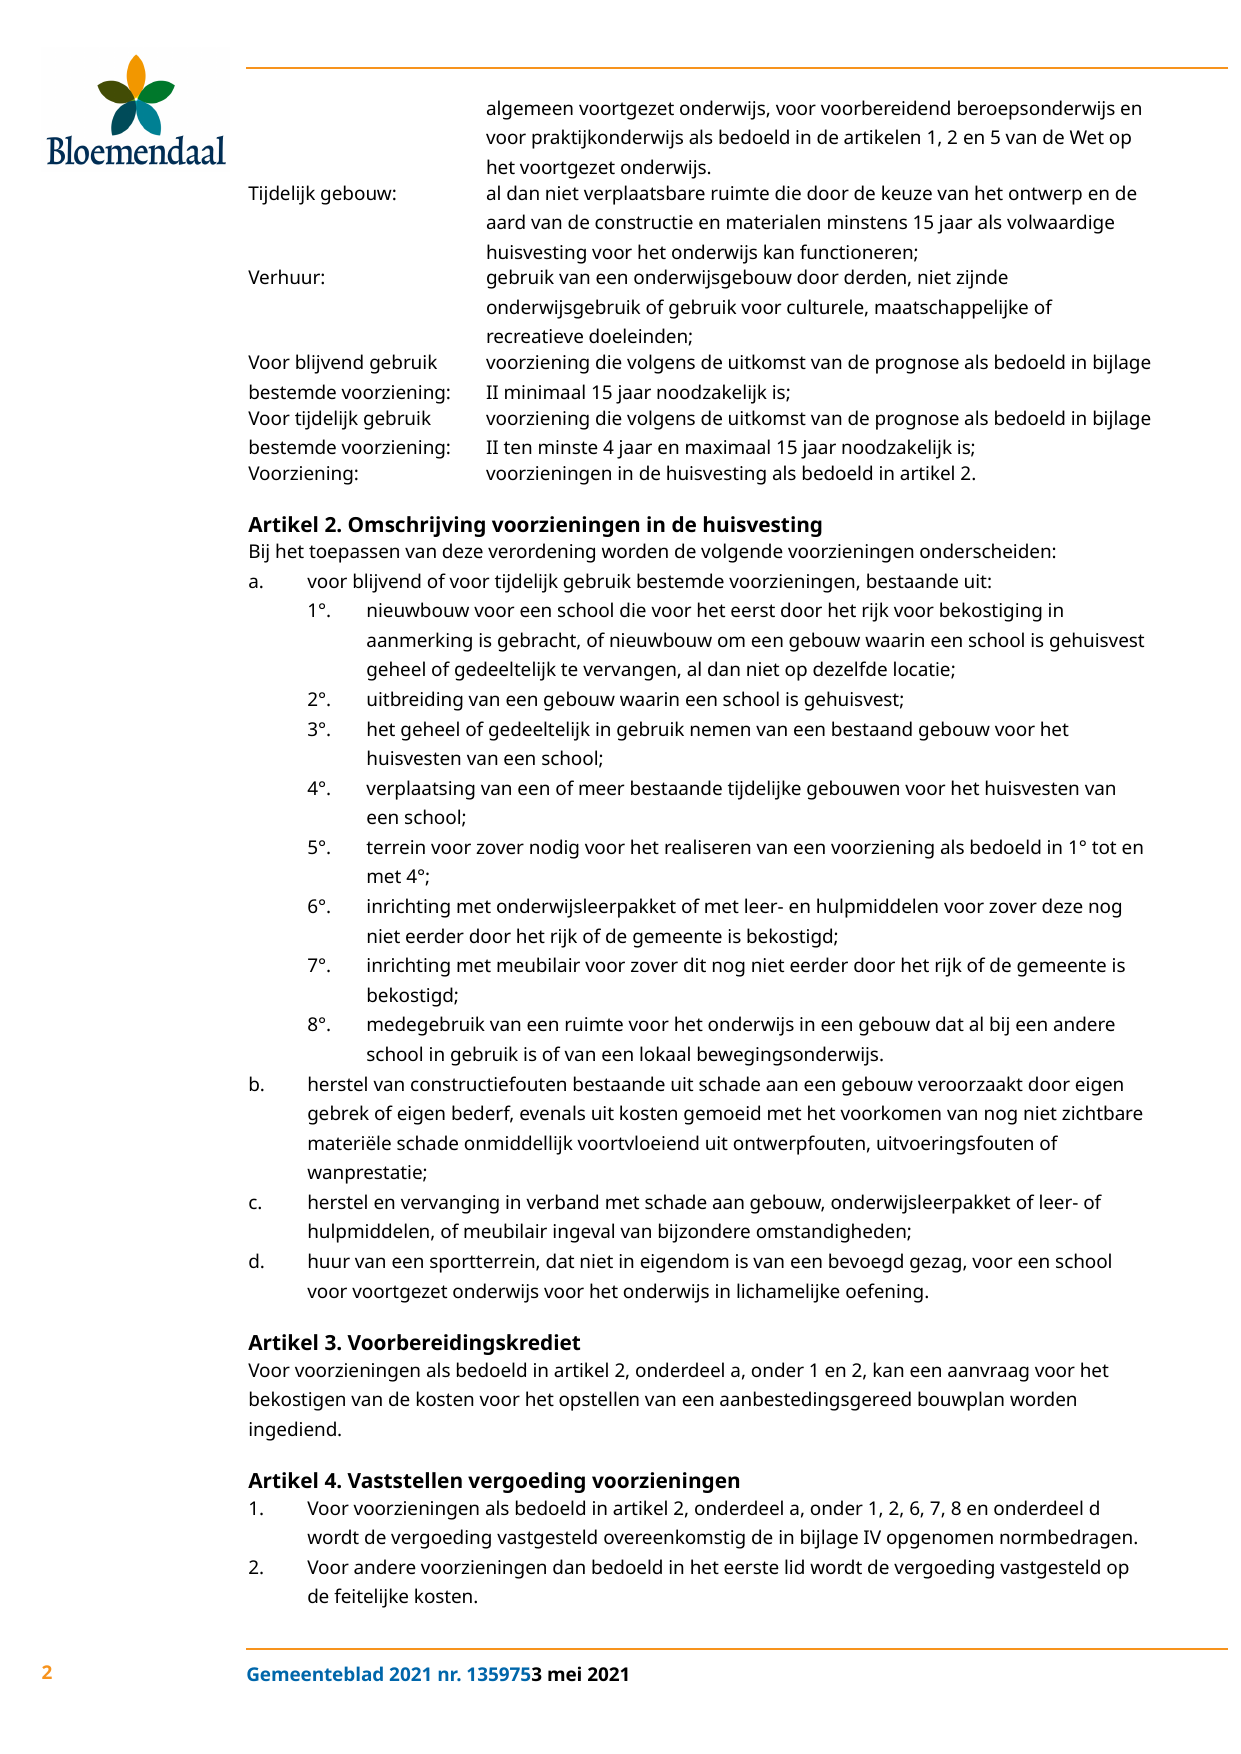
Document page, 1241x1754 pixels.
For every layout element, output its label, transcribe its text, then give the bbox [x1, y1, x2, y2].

list huur van een sportterrein, dat niet in eigendom is van een bevoegd gezag, voor een school voor voortgezet onderwijs voor het onderwijs in lichamelijke oefening. [248, 1248, 1152, 1304]
table_cell Tijdelijk gebouw: [248, 180, 486, 264]
list nieuwbouw voor een school die voor het eerst door het rijk voor bekostiging in aanmerking is gebracht, of nieuwbouw om een gebouw waarin een school is gehuisvest geheel of gedeeltelijk te vervangen, al dan niet op dezelfde locatie; [307, 597, 1152, 682]
table_cell algemeen voortgezet onderwijs, voor voorbereidend beroepsonderwijs en voor praktijkonderwijs als bedoeld in de artikelen 1, 2 en 5 van de Wet op het voortgezet onderwijs. [486, 95, 1152, 180]
text Artikel 2. Omschrijving voorzieningen in de huisvesting [248, 510, 1152, 538]
table_cell voorziening die volgens de uitkomst van de prognose als bedoeld in bijlage II ten minste 4 jaar en maximaal 15 jaar noodzakelijk is; [486, 405, 1152, 460]
table_cell gebruik van een onderwijsgebouw door derden, niet zijnde onderwijsgebruik of gebruik voor culturele, maatschappelijke of recreatieve doeleinden; [486, 265, 1152, 349]
list inrichting met meubilair voor zover dit nog niet eerder door het rijk of de gemeente is bekostigd; [307, 952, 1152, 1008]
table_cell [248, 95, 486, 180]
list verplaatsing van een of meer bestaande tijdelijke gebouwen voor het huisvesten van een school; [307, 775, 1152, 830]
table_cell Voor tijdelijk gebruik bestemde voorziening: [248, 405, 486, 460]
list herstel van constructiefouten bestaande uit schade aan een gebouw veroorzaakt door eigen gebrek of eigen bederf, evenals uit kosten gemoeid met het voorkomen van nog niet zichtbare materiële schade onmiddellijk voortvloeiend uit ontwerpfouten, uitvoeringsfouten of wanprestatie; [248, 1071, 1152, 1185]
list Voor andere voorzieningen dan bedoeld in het eerste lid wordt de vergoeding vastgesteld op de feitelijke kosten. [248, 1554, 1152, 1609]
table_cell Voor blijvend gebruik bestemde voorziening: [248, 350, 486, 405]
list herstel en vervanging in verband met schade aan gebouw, onderwijsleerpakket of leer- of hulpmiddelen, of meubilair ingeval van bijzondere omstandigheden; [248, 1189, 1152, 1244]
list het geheel of gedeeltelijk in gebruik nemen van een bestaand gebouw voor het huisvesten van een school; [307, 716, 1152, 771]
table_cell Voorziening: [248, 460, 486, 486]
picture [41, 47, 231, 172]
text Bij het toepassen van deze verordening worden de volgende voorzieningen onderscheiden: [248, 538, 1152, 564]
list terrein voor zover nodig voor het realiseren van een voorziening als bedoeld in 1° tot en met 4°; [307, 834, 1152, 889]
text Artikel 3. Voorbereidingskrediet [248, 1328, 1152, 1357]
table_cell voorziening die volgens de uitkomst van de prognose als bedoeld in bijlage II minimaal 15 jaar noodzakelijk is; [486, 350, 1152, 405]
text Voor voorzieningen als bedoeld in artikel 2, onderdeel a, onder 1 en 2, kan een aanvraag voor het bekostigen van de kosten voor het opstellen van een aanbestedingsgereed bouwplan worden ingediend. [248, 1357, 1152, 1442]
table_cell Verhuur: [248, 265, 486, 349]
text Artikel 4. Vaststellen vergoeding voorzieningen [248, 1466, 1152, 1495]
table_cell voorzieningen in de huisvesting als bedoeld in artikel 2. [486, 460, 1152, 486]
list Voor voorzieningen als bedoeld in artikel 2, onderdeel a, onder 1, 2, 6, 7, 8 en onderdeel d wordt de vergoeding vastgesteld overeenkomstig de in bijlage IV opgenomen normbedragen. [248, 1495, 1152, 1550]
table_cell al dan niet verplaatsbare ruimte die door de keuze van het ontwerp en de aard van de constructie en materialen minstens 15 jaar als volwaardige huisvesting voor het onderwijs kan functioneren; [486, 180, 1152, 264]
list uitbreiding van een gebouw waarin een school is gehuisvest; [307, 686, 1152, 712]
list medegebruik van een ruimte voor het onderwijs in een gebouw dat al bij een andere school in gebruik is of van een lokaal bewegingsonderwijs. [307, 1012, 1152, 1067]
list inrichting met onderwijsleerpakket of met leer- en hulpmiddelen voor zover deze nog niet eerder door het rijk of de gemeente is bekostigd; [307, 893, 1152, 949]
list voor blijvend of voor tijdelijk gebruik bestemde voorzieningen, bestaande uit: [248, 568, 1152, 594]
